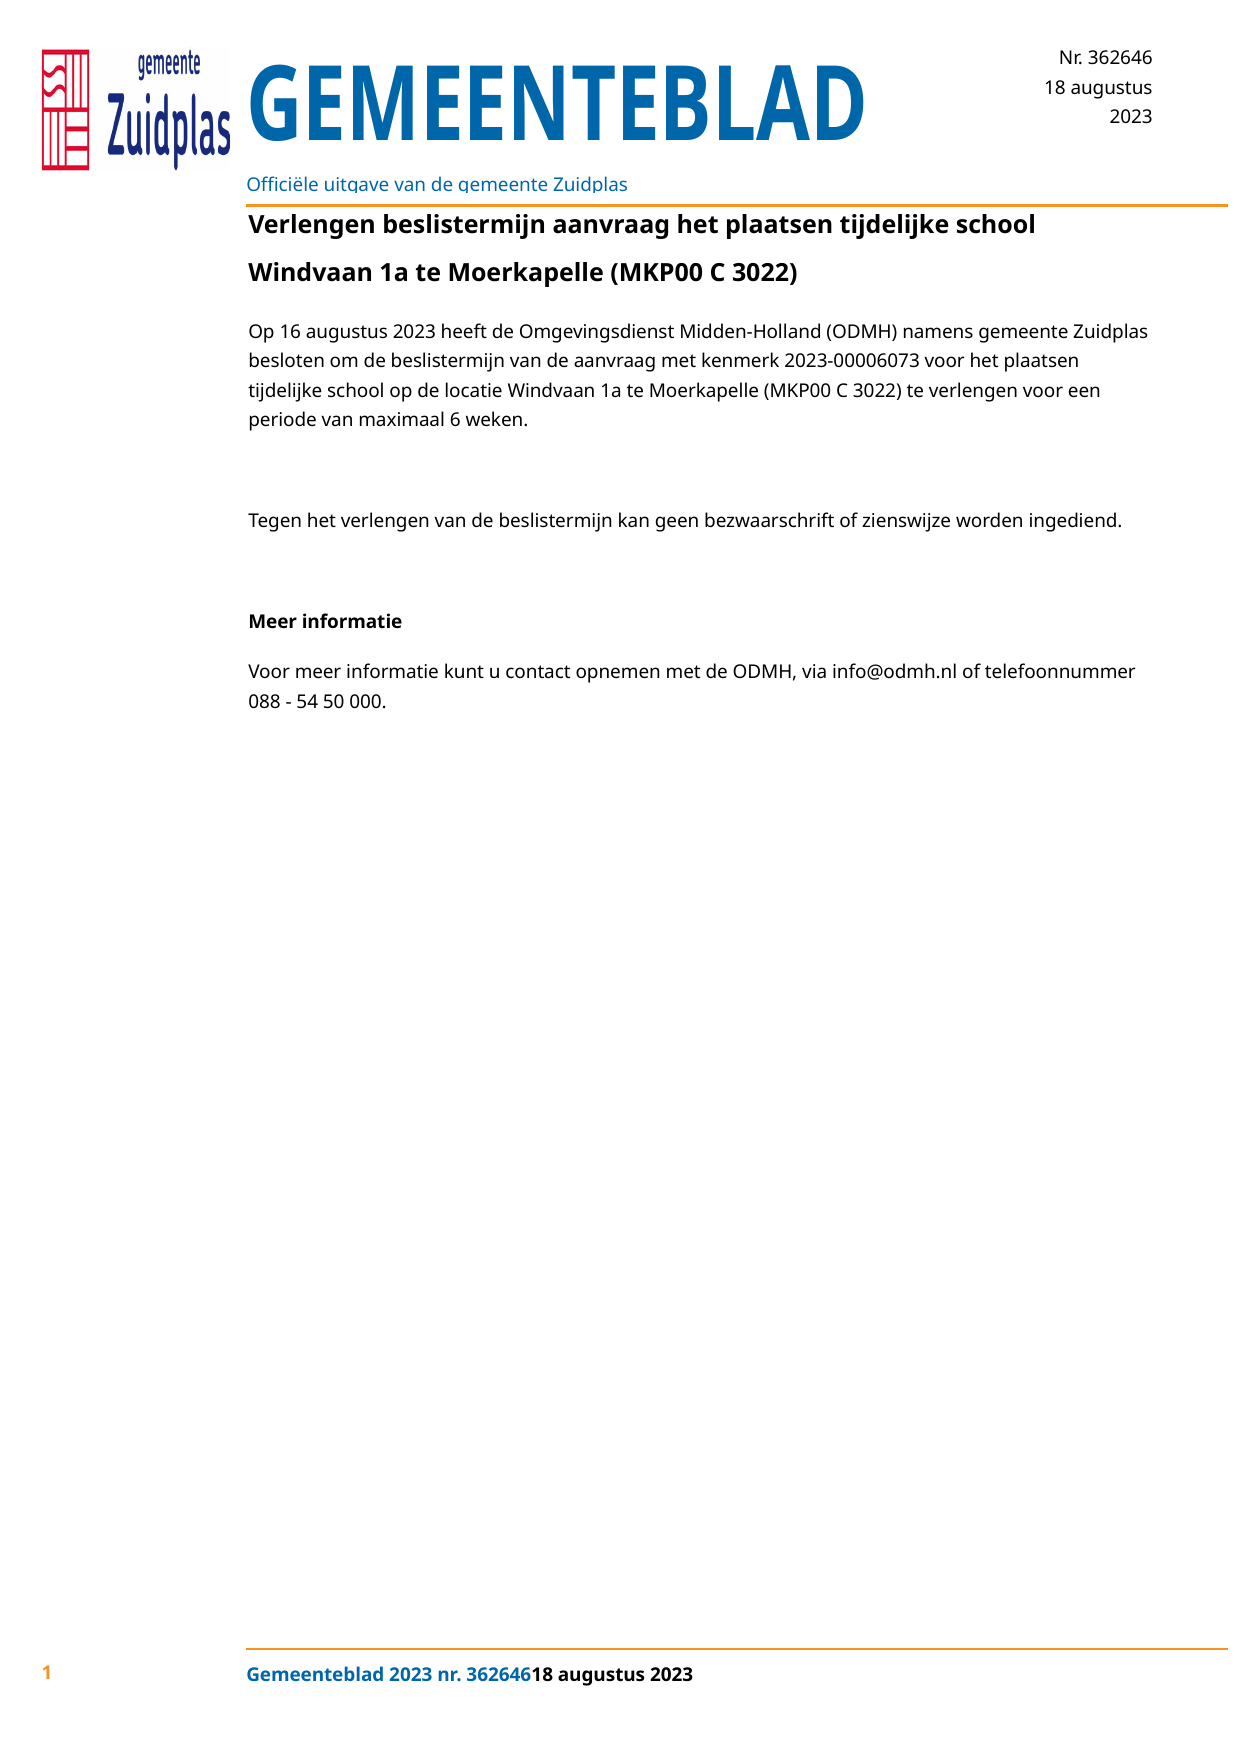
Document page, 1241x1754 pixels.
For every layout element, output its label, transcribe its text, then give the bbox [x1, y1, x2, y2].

text Meer informatie [248, 608, 1152, 634]
text Voor meer informatie kunt u contact opnemen met de ODMH, via info@odmh.nl of telefoonnummer 088 - 54 50 000. [248, 659, 1152, 714]
text Op 16 augustus 2023 heeft de Omgevingsdienst Midden-Holland (ODMH) namens gemeente Zuidplas besloten om de beslistermijn van de aanvraag met kenmerk 2023-00006073 voor het plaatsen tijdelijke school op de locatie Windvaan 1a te Moerkapelle (MKP00 C 3022) te verlengen voor een periode van maximaal 6 weken. [248, 318, 1152, 432]
picture [41, 47, 231, 172]
text Verlengen beslistermijn aanvraag het plaatsen tijdelijke school Windvaan 1a te Moerkapelle (MKP00 C 3022) [248, 207, 1152, 288]
text Tegen het verlengen van de beslistermijn kan geen bezwaarschrift of zienswijze worden ingediend. [248, 507, 1152, 533]
